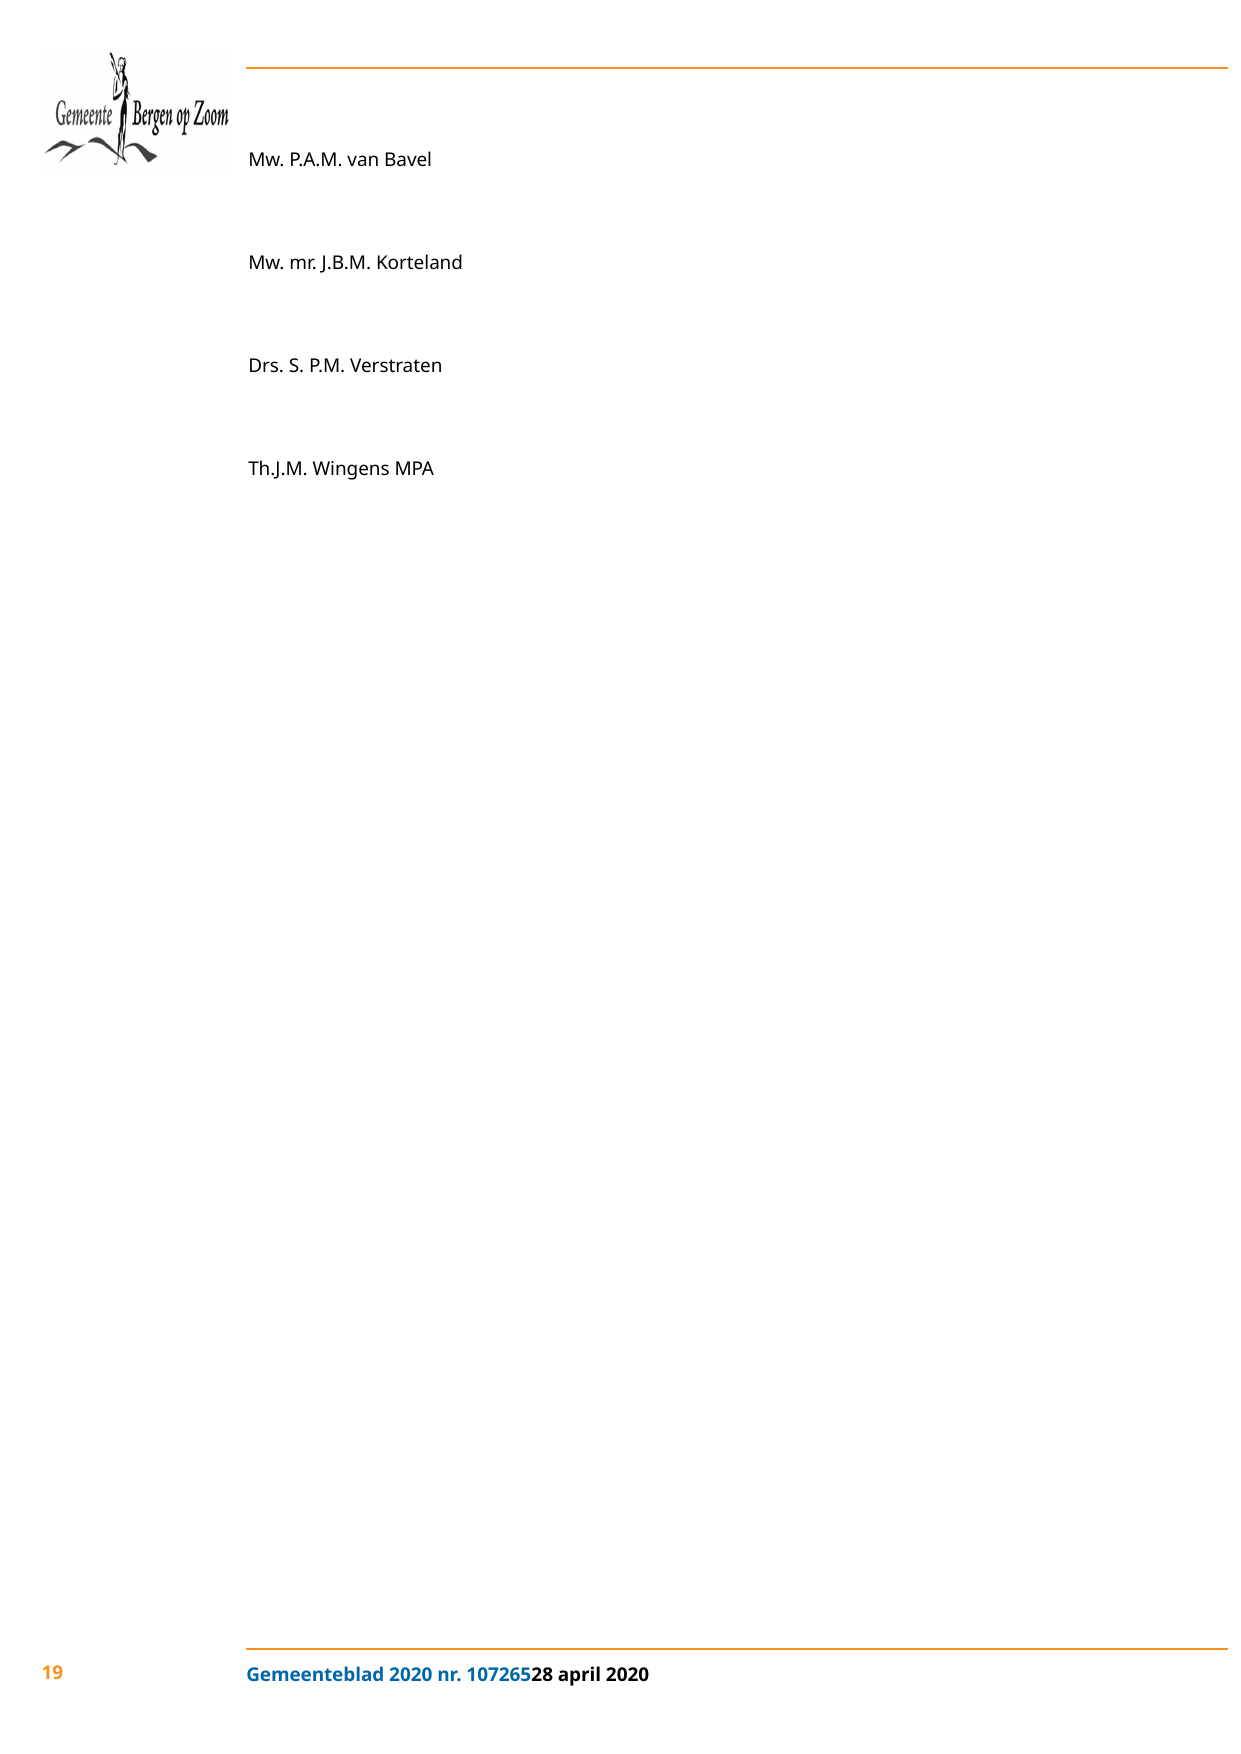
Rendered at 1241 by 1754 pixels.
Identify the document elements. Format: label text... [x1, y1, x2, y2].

picture [41, 47, 231, 172]
text Mw. P.A.M. van Bavel [248, 146, 1152, 172]
text Th.J.M. Wingens MPA [248, 455, 1152, 481]
text Mw. mr. J.B.M. Korteland [248, 249, 1152, 275]
text Drs. S. P.M. Verstraten [248, 352, 1152, 378]
